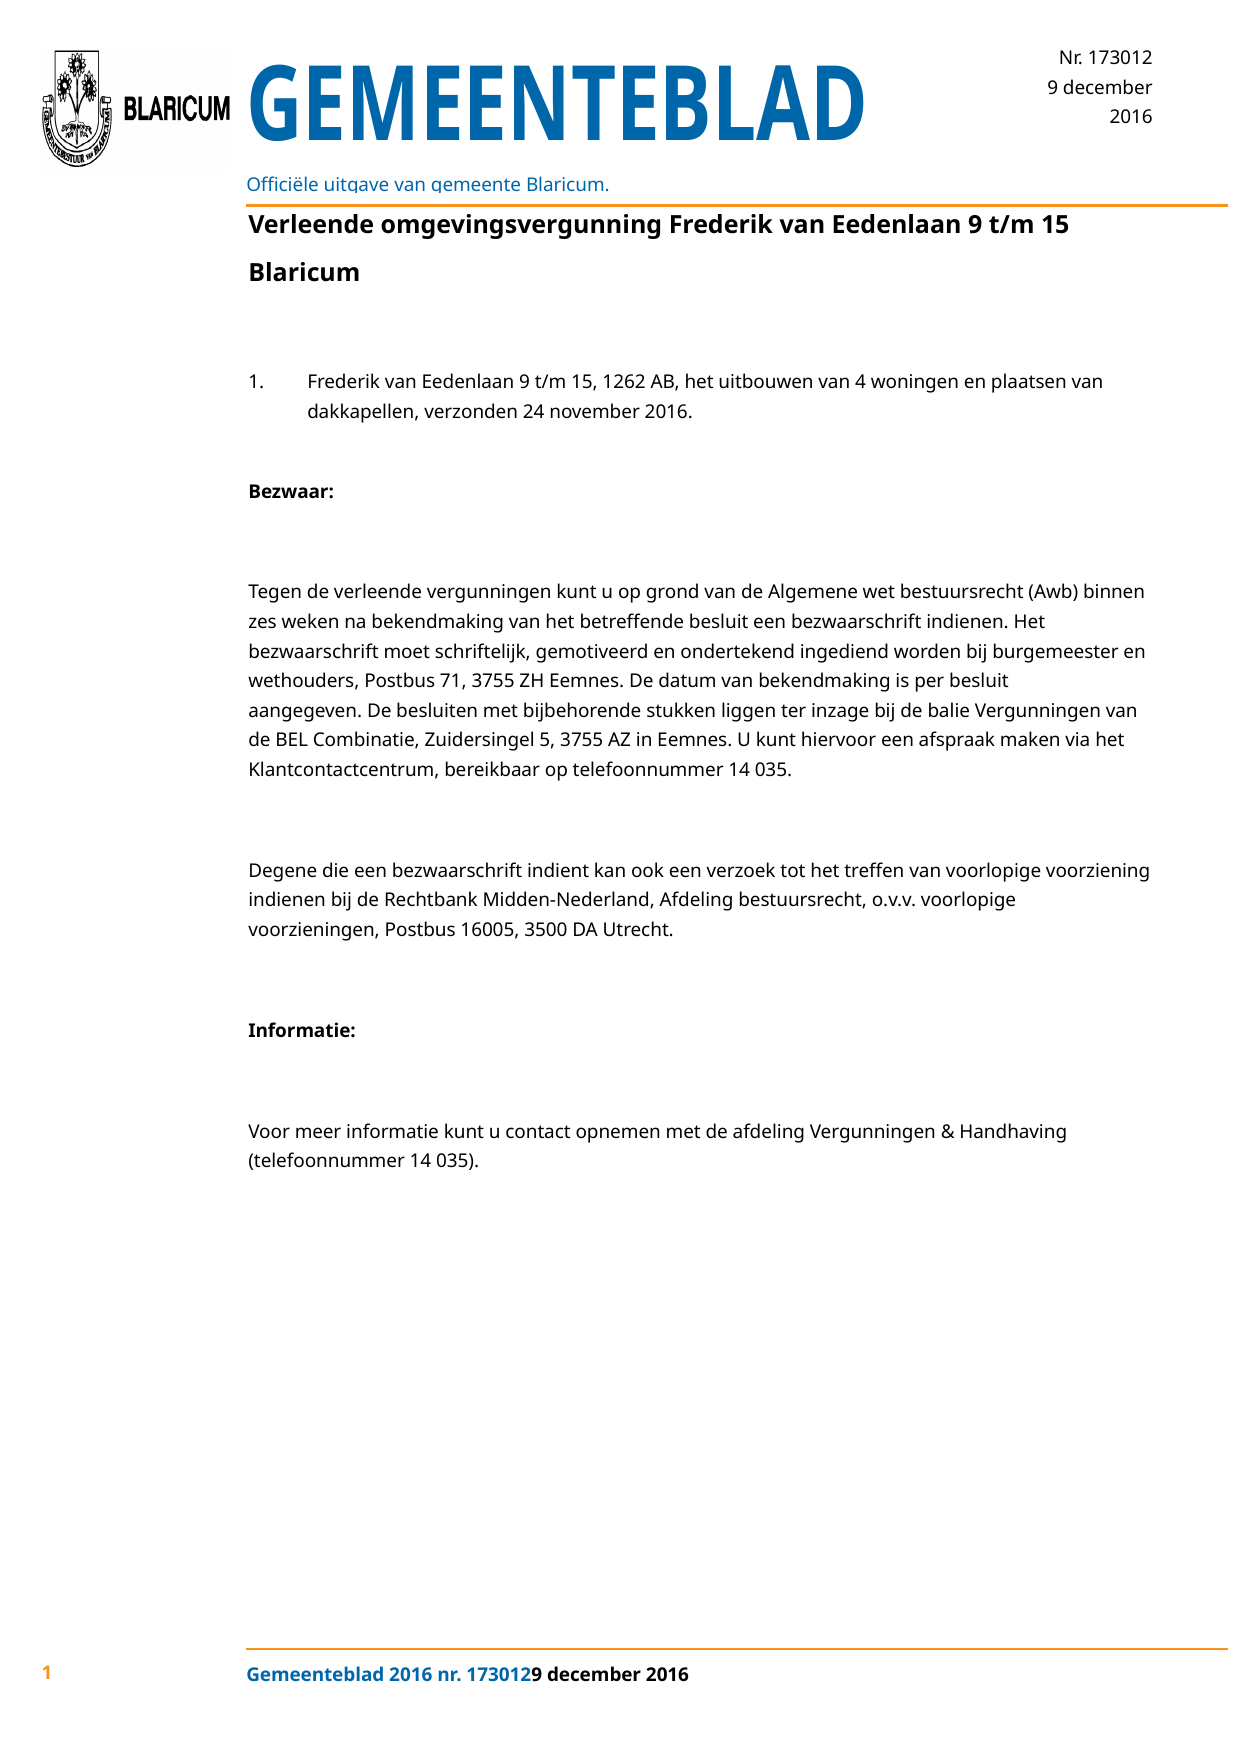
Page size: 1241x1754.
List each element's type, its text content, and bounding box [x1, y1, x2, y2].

text Bezwaar: [248, 478, 1152, 504]
text Tegen de verleende vergunningen kunt u op grond van de Algemene wet bestuursrecht (Awb) binnen zes weken na bekendmaking van het betreffende besluit een bezwaarschrift indienen. Het bezwaarschrift moet schriftelijk, gemotiveerd en ondertekend ingediend worden bij burgemeester en wethouders, Postbus 71, 3755 ZH Eemnes. De datum van bekendmaking is per besluit aangegeven. De besluiten met bijbehorende stukken liggen ter inzage bij de balie Vergunningen van de BEL Combinatie, Zuidersingel 5, 3755 AZ in Eemnes. U kunt hiervoor een afspraak maken via het Klantcontactcentrum, bereikbaar op telefoonnummer 14 035. [248, 579, 1152, 782]
text Verleende omgevingsvergunning Frederik van Eedenlaan 9 t/m 15 Blaricum [248, 207, 1152, 288]
text Degene die een bezwaarschrift indient kan ook een verzoek tot het treffen van voorlopige voorziening indienen bij de Rechtbank Midden-Nederland, Afdeling bestuursrecht, o.v.v. voorlopige voorzieningen, Postbus 16005, 3500 DA Utrecht. [248, 857, 1152, 942]
text Informatie: [248, 1017, 1152, 1043]
text Voor meer informatie kunt u contact opnemen met de afdeling Vergunningen & Handhaving (telefoonnummer 14 035). [248, 1118, 1152, 1173]
picture [41, 47, 231, 172]
list Frederik van Eedenlaan 9 t/m 15, 1262 AB, het uitbouwen van 4 woningen en plaatsen van dakkapellen, verzonden 24 november 2016. [248, 368, 1152, 424]
